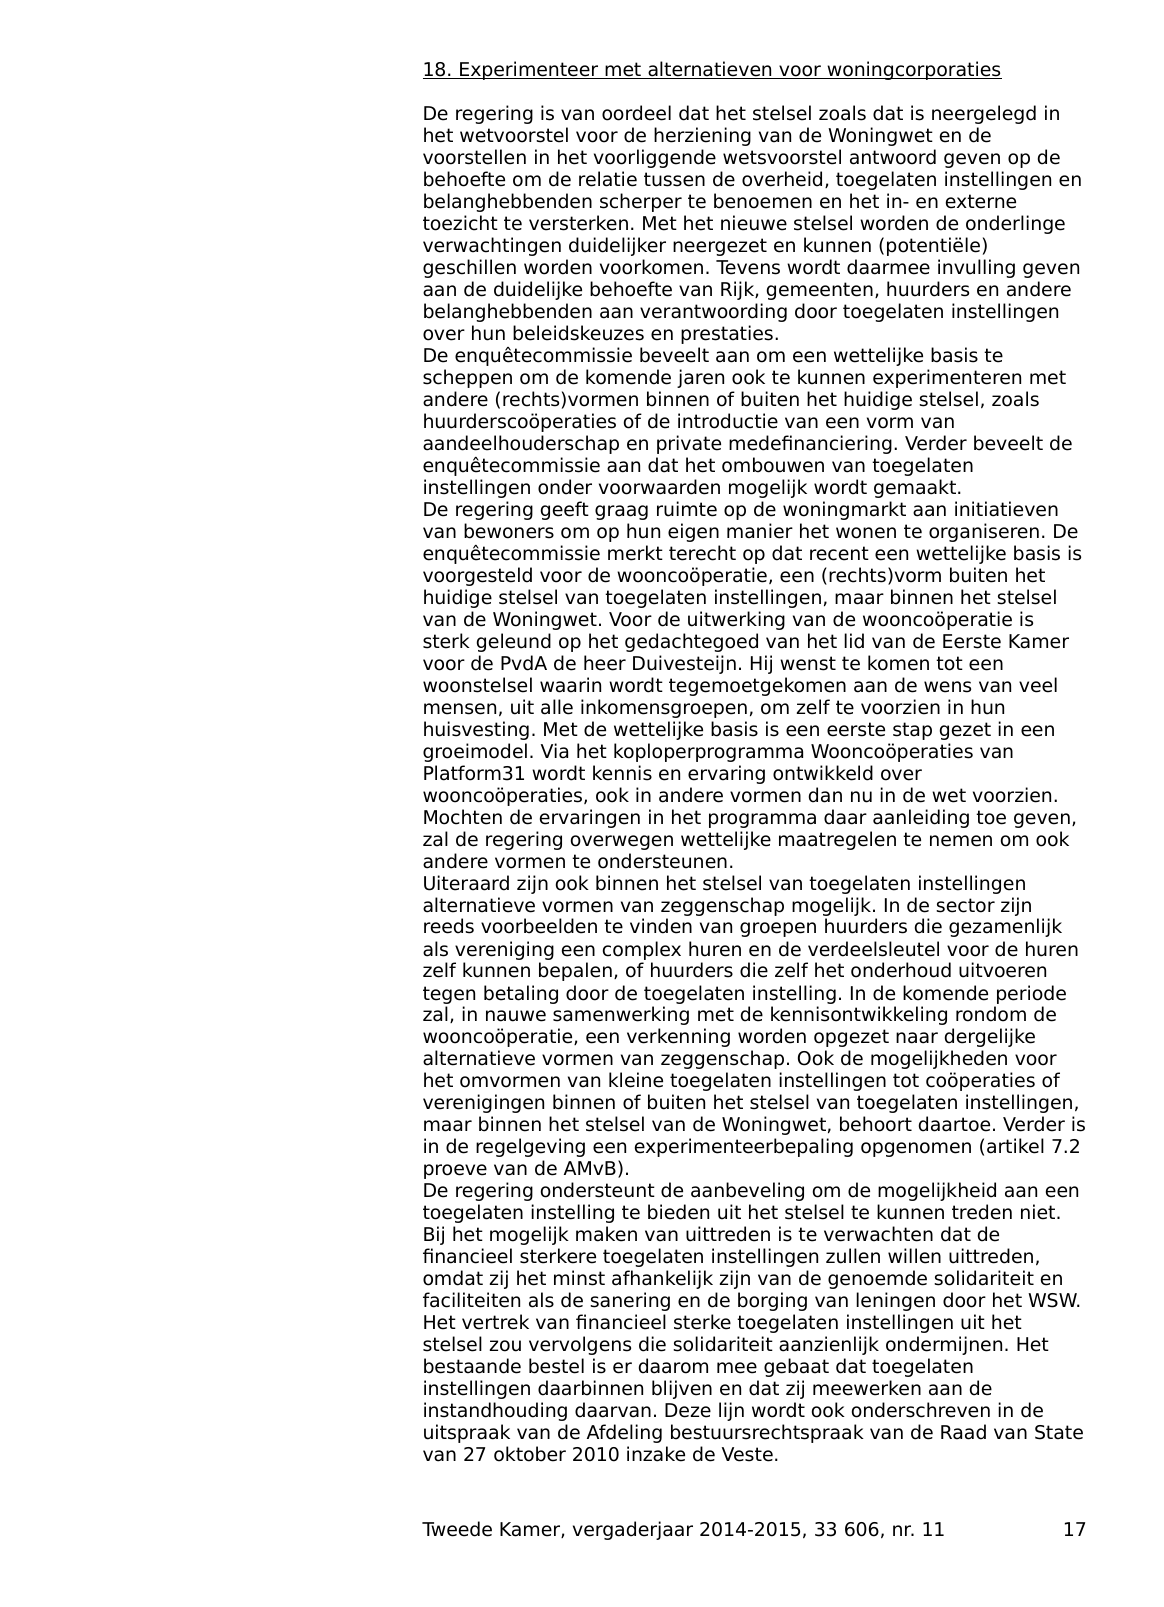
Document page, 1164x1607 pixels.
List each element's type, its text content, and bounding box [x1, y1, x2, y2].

text De regering geeft graag ruimte op de woningmarkt aan initiatieven van bewoners om op hun eigen manier het wonen te organiseren. De enquêtecommissie merkt terecht op dat recent een wettelijke basis is voorgesteld voor de wooncoöperatie, een (rechts)vorm buiten het huidige stelsel van toegelaten instellingen, maar binnen het stelsel van de Woningwet. Voor de uitwerking van de wooncoöperatie is sterk geleund op het gedachtegoed van het lid van de Eerste Kamer voor de PvdA de heer Duivesteijn. Hij wenst te komen tot een woonstelsel waarin wordt tegemoetgekomen aan de wens van veel mensen, uit alle inkomensgroepen, om zelf te voorzien in hun huisvesting. Met de wettelijke basis is een eerste stap gezet in een groeimodel. Via het koploperprogramma Wooncoöperaties van Platform31 wordt kennis en ervaring ontwikkeld over wooncoöperaties, ook in andere vormen dan nu in de wet voorzien. Mochten de ervaringen in het programma daar aanleiding toe geven, zal de regering overwegen wettelijke maatregelen te nemen om ook andere vormen te ondersteunen. [422, 499, 1087, 872]
text De enquêtecommissie beveelt aan om een wettelijke basis te scheppen om de komende jaren ook te kunnen experimenteren met andere (rechts)vormen binnen of buiten het huidige stelsel, zoals huurderscoöperaties of de introductie van een vorm van aandeelhouderschap en private medefinanciering. Verder beveelt de enquêtecommissie aan dat het ombouwen van toegelaten instellingen onder voorwaarden mogelijk wordt gemaakt. [422, 345, 1087, 499]
text De regering ondersteunt de aanbeveling om de mogelijkheid aan een toegelaten instelling te bieden uit het stelsel te kunnen treden niet. Bij het mogelijk maken van uittreden is te verwachten dat de financieel sterkere toegelaten instellingen zullen willen uittreden, omdat zij het minst afhankelijk zijn van de genoemde solidariteit en faciliteiten als de sanering en de borging van leningen door het WSW. Het vertrek van financieel sterke toegelaten instellingen uit het stelsel zou vervolgens die solidariteit aanzienlijk ondermijnen. Het bestaande bestel is er daarom mee gebaat dat toegelaten instellingen daarbinnen blijven en dat zij meewerken aan de instandhouding daarvan. Deze lijn wordt ook onderschreven in de uitspraak van de Afdeling bestuursrechtspraak van de Raad van State van 27 oktober 2010 inzake de Veste. [422, 1180, 1087, 1466]
text De regering is van oordeel dat het stelsel zoals dat is neergelegd in het wetvoorstel voor de herziening van de Woningwet en de voorstellen in het voorliggende wetsvoorstel antwoord geven op de behoefte om de relatie tussen de overheid, toegelaten instellingen en belanghebbenden scherper te benoemen en het in- en externe toezicht te versterken. Met het nieuwe stelsel worden de onderlinge verwachtingen duidelijker neergezet en kunnen (potentiële) geschillen worden voorkomen. Tevens wordt daarmee invulling geven aan de duidelijke behoefte van Rijk, gemeenten, huurders en andere belanghebbenden aan verantwoording door toegelaten instellingen over hun beleidskeuzes en prestaties. [422, 103, 1087, 345]
subtitle 18. Experimenteer met alternatieven voor woningcorporaties [422, 59, 1087, 81]
text Uiteraard zijn ook binnen het stelsel van toegelaten instellingen alternatieve vormen van zeggenschap mogelijk. In de sector zijn reeds voorbeelden te vinden van groepen huurders die gezamenlijk als vereniging een complex huren en de verdeelsleutel voor de huren zelf kunnen bepalen, of huurders die zelf het onderhoud uitvoeren tegen betaling door de toegelaten instelling. In de komende periode zal, in nauwe samenwerking met de kennisontwikkeling rondom de wooncoöperatie, een verkenning worden opgezet naar dergelijke alternatieve vormen van zeggenschap. Ook de mogelijkheden voor het omvormen van kleine toegelaten instellingen tot coöperaties of verenigingen binnen of buiten het stelsel van toegelaten instellingen, maar binnen het stelsel van de Woningwet, behoort daartoe. Verder is in de regelgeving een experimenteerbepaling opgenomen (artikel 7.2 proeve van de AMvB). [422, 872, 1087, 1180]
